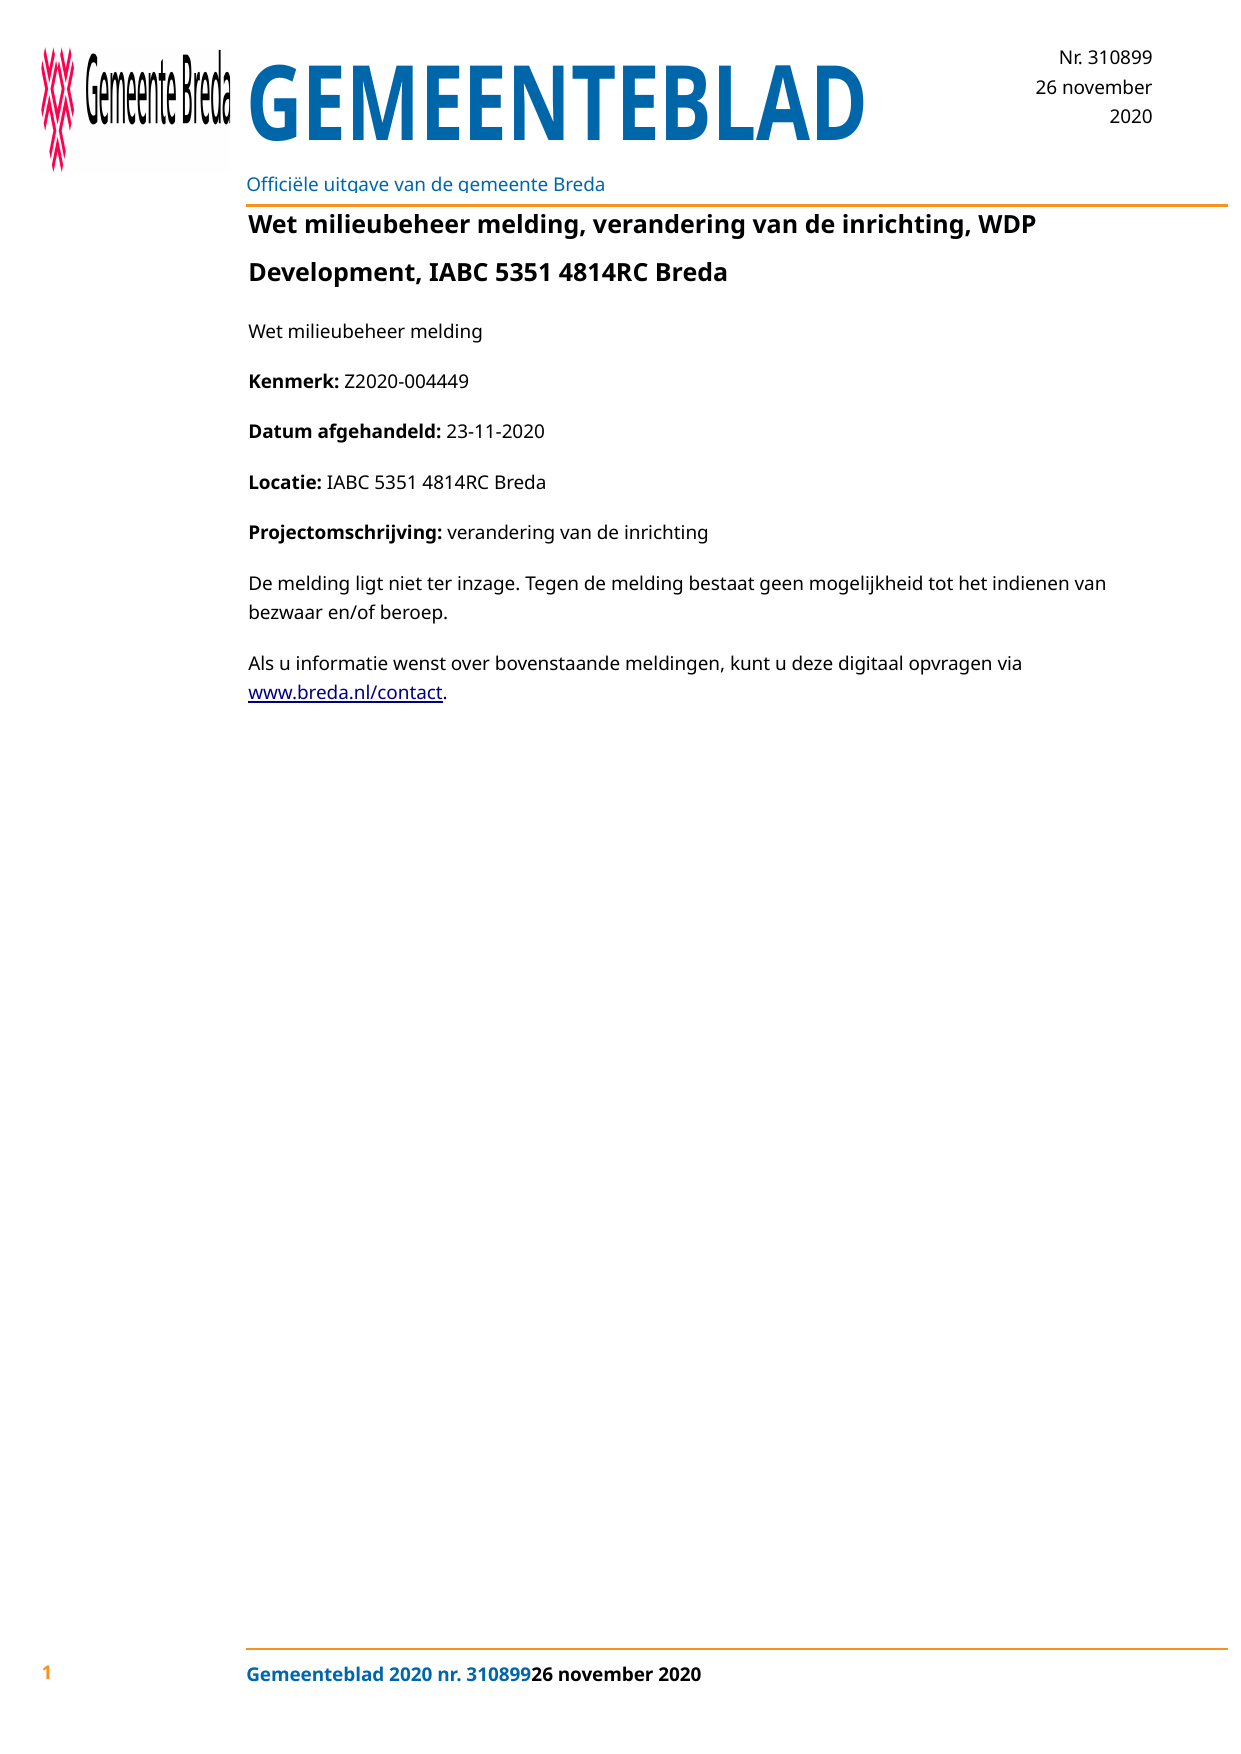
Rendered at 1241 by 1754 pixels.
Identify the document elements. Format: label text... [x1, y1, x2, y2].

text Wet milieubeheer melding, verandering van de inrichting, WDP Development, IABC 5351 4814RC Breda [248, 207, 1152, 288]
text Wet milieubeheer melding [248, 318, 1152, 344]
text Datum afgehandeld: 23-11-2020 [248, 419, 1152, 444]
text Kenmerk: Z2020-004449 [248, 368, 1152, 394]
text Locatie: IABC 5351 4814RC Breda [248, 469, 1152, 495]
text De melding ligt niet ter inzage. Tegen de melding bestaat geen mogelijkheid tot het indienen van bezwaar en/of beroep. [248, 570, 1152, 625]
text Projectomschrijving: verandering van de inrichting [248, 519, 1152, 545]
text Als u informatie wenst over bovenstaande meldingen, kunt u deze digitaal opvragen via www.breda.nl/contact. [248, 650, 1152, 705]
picture [41, 47, 231, 172]
